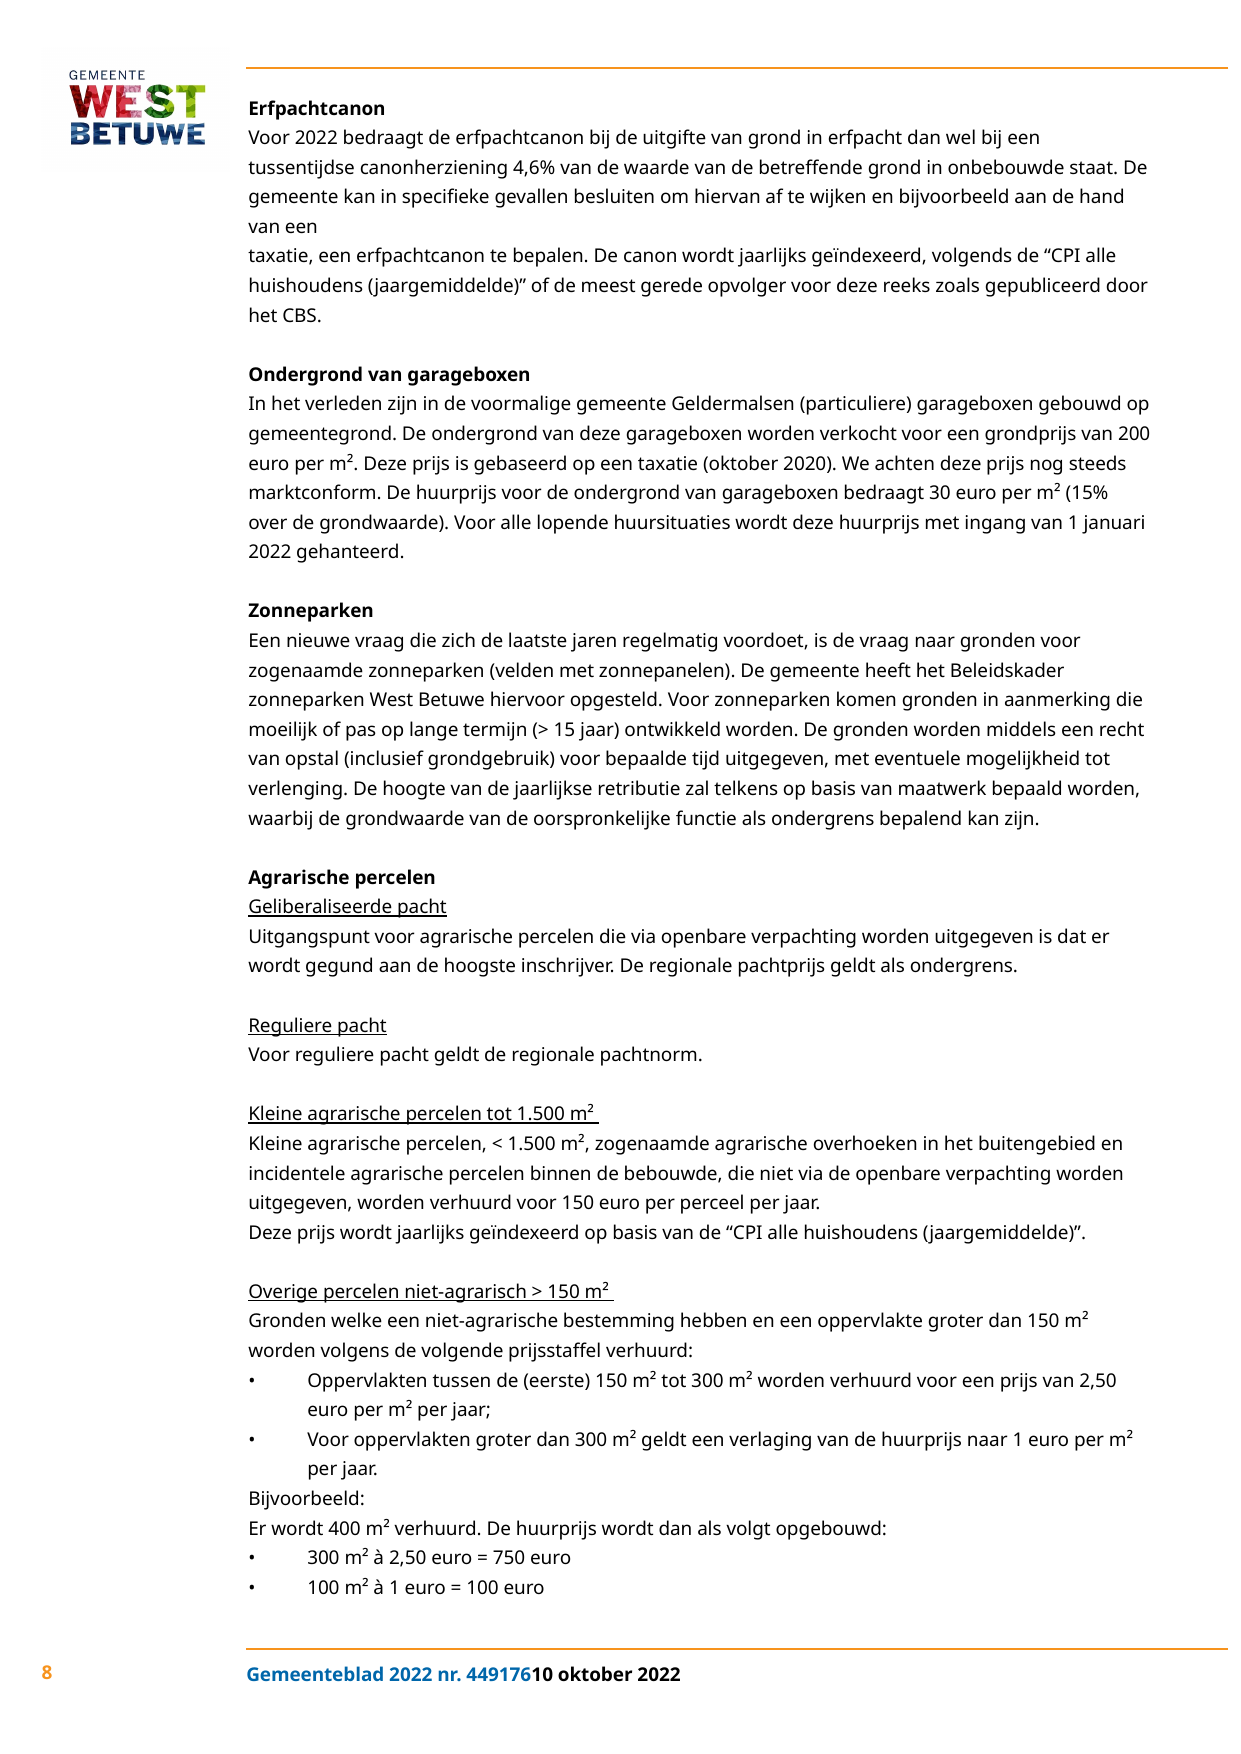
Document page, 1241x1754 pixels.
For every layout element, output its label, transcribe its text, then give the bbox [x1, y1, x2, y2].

text Gronden welke een niet-agrarische bestemming hebben en een oppervlakte groter dan 150 m² worden volgens de volgende prijsstaffel verhuurd: [248, 1308, 1152, 1363]
text Bijvoorbeeld: [248, 1485, 1152, 1511]
text Voor reguliere pacht geldt de regionale pachtnorm. [248, 1041, 1152, 1067]
text Geliberaliseerde pacht [248, 893, 1152, 919]
text Erfpachtcanon [248, 95, 1152, 121]
text Uitgangspunt voor agrarische percelen die via openbare verpachting worden uitgegeven is dat er wordt gegund aan de hoogste inschrijver. De regionale pachtprijs geldt als ondergrens. [248, 923, 1152, 978]
text Een nieuwe vraag die zich de laatste jaren regelmatig voordoet, is de vraag naar gronden voor zogenaamde zonneparken (velden met zonnepanelen). De gemeente heeft het Beleidskader zonneparken West Betuwe hiervoor opgesteld. Voor zonneparken komen gronden in aanmerking die moeilijk of pas op lange termijn (> 15 jaar) ontwikkeld worden. De gronden worden middels een recht van opstal (inclusief grondgebruik) voor bepaalde tijd uitgegeven, met eventuele mogelijkheid tot verlenging. De hoogte van de jaarlijkse retributie zal telkens op basis van maatwerk bepaald worden, waarbij de grondwaarde van de oorspronkelijke functie als ondergrens bepalend kan zijn. [248, 627, 1152, 831]
list 300 m² à 2,50 euro = 750 euro [248, 1544, 1152, 1570]
text Deze prijs wordt jaarlijks geïndexeerd op basis van de “CPI alle huishoudens (jaargemiddelde)”. [248, 1219, 1152, 1245]
text Agrarische percelen [248, 864, 1152, 890]
list 100 m² à 1 euro = 100 euro [248, 1574, 1152, 1600]
text Zonneparken [248, 598, 1152, 623]
text Voor 2022 bedraagt de erfpachtcanon bij de uitgifte van grond in erfpacht dan wel bij een tussentijdse canonherziening 4,6% van de waarde van de betreffende grond in onbebouwde staat. De gemeente kan in specifieke gevallen besluiten om hiervan af te wijken en bijvoorbeeld aan de hand van een [248, 124, 1152, 239]
text Kleine agrarische percelen tot 1.500 m² [248, 1101, 1152, 1126]
text Ondergrond van garageboxen [248, 361, 1152, 387]
text taxatie, een erfpachtcanon te bepalen. De canon wordt jaarlijks geïndexeerd, volgends de “CPI alle huishoudens (jaargemiddelde)” of de meest gerede opvolger voor deze reeks zoals gepubliceerd door het CBS. [248, 243, 1152, 328]
text Kleine agrarische percelen, < 1.500 m², zogenaamde agrarische overhoeken in het buitengebied en incidentele agrarische percelen binnen de bebouwde, die niet via de openbare verpachting worden uitgegeven, worden verhuurd voor 150 euro per perceel per jaar. [248, 1130, 1152, 1215]
list Voor oppervlakten groter dan 300 m² geldt een verlaging van de huurprijs naar 1 euro per m² per jaar. [248, 1426, 1152, 1481]
text Er wordt 400 m² verhuurd. De huurprijs wordt dan als volgt opgebouwd: [248, 1515, 1152, 1541]
text Overige percelen niet-agrarisch > 150 m² [248, 1278, 1152, 1304]
picture [41, 47, 231, 172]
list Oppervlakten tussen de (eerste) 150 m² tot 300 m² worden verhuurd voor een prijs van 2,50 euro per m² per jaar; [248, 1367, 1152, 1422]
text In het verleden zijn in de voormalige gemeente Geldermalsen (particuliere) garageboxen gebouwd op gemeentegrond. De ondergrond van deze garageboxen worden verkocht voor een grondprijs van 200 euro per m². Deze prijs is gebaseerd op een taxatie (oktober 2020). We achten deze prijs nog steeds marktconform. De huurprijs voor de ondergrond van garageboxen bedraagt 30 euro per m² (15% over de grondwaarde). Voor alle lopende huursituaties wordt deze huurprijs met ingang van 1 januari 2022 gehanteerd. [248, 391, 1152, 564]
text Reguliere pacht [248, 1012, 1152, 1038]
